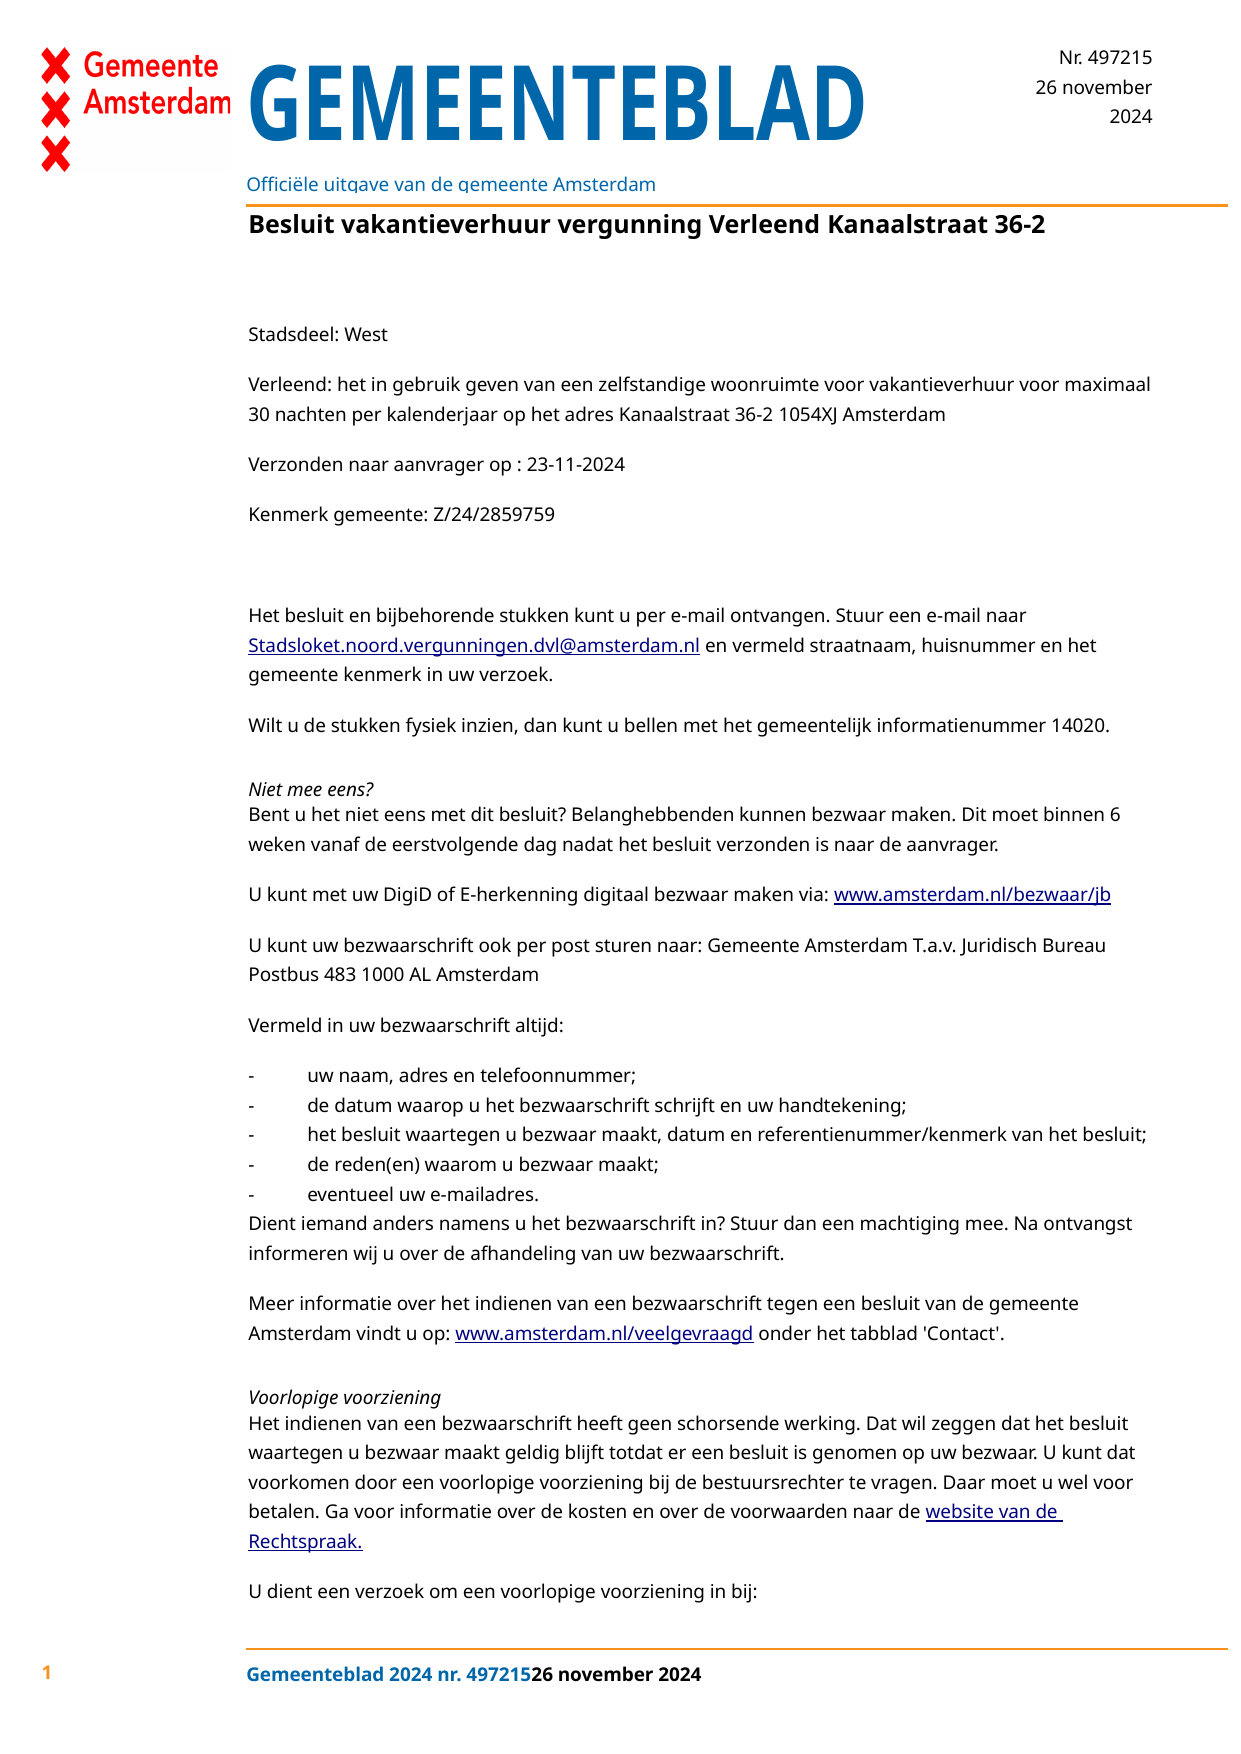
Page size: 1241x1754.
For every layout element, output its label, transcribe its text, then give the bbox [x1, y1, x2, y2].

text Bent u het niet eens met dit besluit? Belanghebbenden kunnen bezwaar maken. Dit moet binnen 6 weken vanaf de eerstvolgende dag nadat het besluit verzonden is naar de aanvrager. [248, 802, 1152, 857]
text Voorlopige voorziening [248, 1384, 1152, 1410]
text U kunt uw bezwaarschrift ook per post sturen naar: Gemeente Amsterdam T.a.v. Juridisch Bureau Postbus 483 1000 AL Amsterdam [248, 932, 1152, 987]
text Dient iemand anders namens u het bezwaarschrift in? Stuur dan een machtiging mee. Na ontvangst informeren wij u over de afhandeling van uw bezwaarschrift. [248, 1210, 1152, 1266]
text Kenmerk gemeente: Z/24/2859759 [248, 502, 1152, 527]
text Stadsdeel: West [248, 321, 1152, 346]
list het besluit waartegen u bezwaar maakt, datum en referentienummer/kenmerk van het besluit; [248, 1122, 1152, 1147]
list de reden(en) waarom u bezwaar maakt; [248, 1151, 1152, 1177]
text Verzonden naar aanvrager op : 23-11-2024 [248, 451, 1152, 477]
text Niet mee eens? [248, 776, 1152, 802]
list de datum waarop u het bezwaarschrift schrijft en uw handtekening; [248, 1092, 1152, 1118]
text Vermeld in uw bezwaarschrift altijd: [248, 1012, 1152, 1038]
list uw naam, adres en telefoonnummer; [248, 1062, 1152, 1088]
text Besluit vakantieverhuur vergunning Verleend Kanaalstraat 36-2 [248, 207, 1152, 241]
text Het indienen van een bezwaarschrift heeft geen schorsende werking. Dat wil zeggen dat het besluit waartegen u bezwaar maakt geldig blijft totdat er een besluit is genomen op uw bezwaar. U kunt dat voorkomen door een voorlopige voorziening bij de bestuursrechter te vragen. Daar moet u wel voor betalen. Ga voor informatie over de kosten en over de voorwaarden naar de website van de Rechtspraak. [248, 1410, 1152, 1554]
text Het besluit en bijbehorende stukken kunt u per e-mail ontvangen. Stuur een e-mail naar Stadsloket.noord.vergunningen.dvl@amsterdam.nl en vermeld straatnaam, huisnummer en het gemeente kenmerk in uw verzoek. [248, 602, 1152, 687]
text U kunt met uw DigiD of E-herkenning digitaal bezwaar maken via: www.amsterdam.nl/bezwaar/jb [248, 882, 1152, 907]
text U dient een verzoek om een voorlopige voorziening in bij: [248, 1578, 1152, 1604]
text Verleend: het in gebruik geven van een zelfstandige woonruimte voor vakantieverhuur voor maximaal 30 nachten per kalenderjaar op het adres Kanaalstraat 36-2 1054XJ Amsterdam [248, 371, 1152, 426]
list eventueel uw e-mailadres. [248, 1181, 1152, 1207]
text Meer informatie over het indienen van een bezwaarschrift tegen een besluit van de gemeente Amsterdam vindt u op: www.amsterdam.nl/veelgevraagd onder het tabblad 'Contact'. [248, 1290, 1152, 1346]
picture [41, 47, 231, 172]
text Wilt u de stukken fysiek inzien, dan kunt u bellen met het gemeentelijk informatienummer 14020. [248, 712, 1152, 738]
